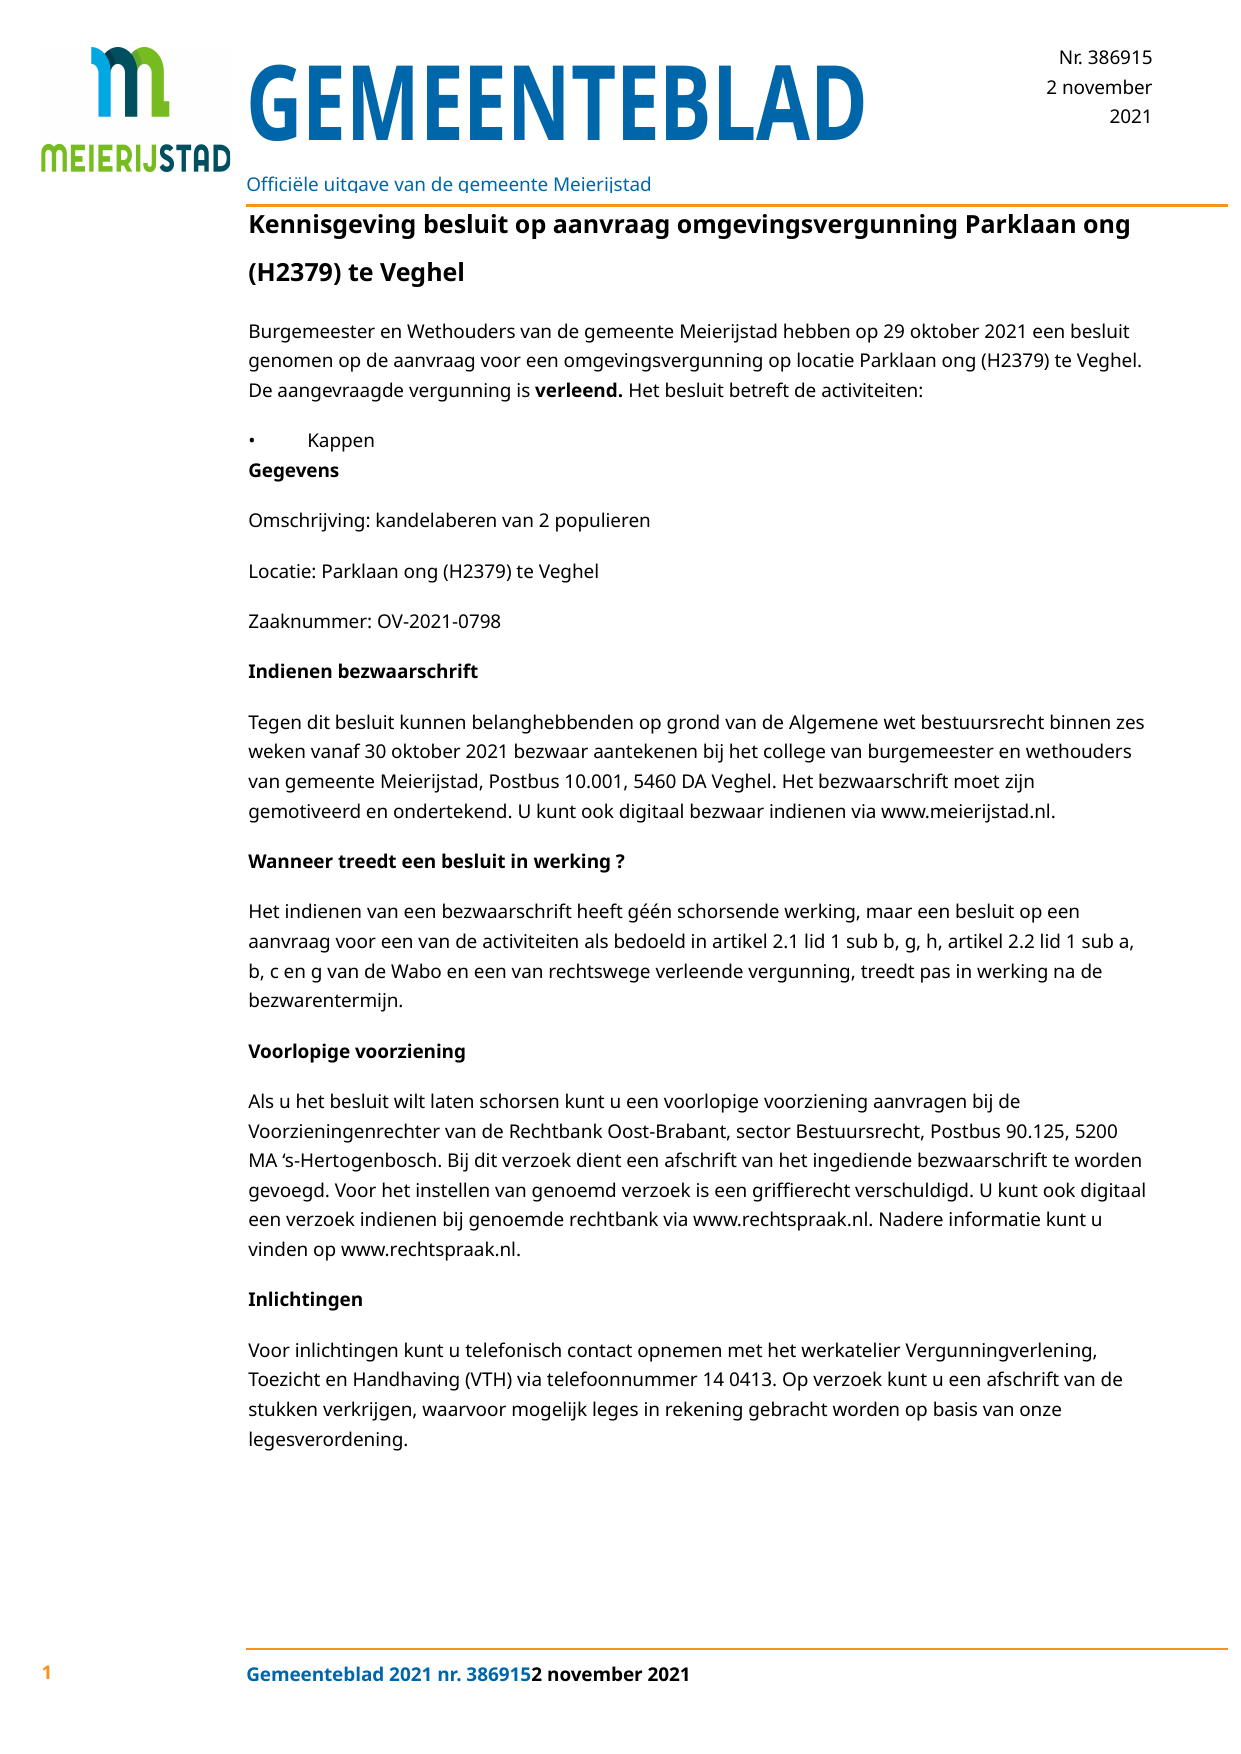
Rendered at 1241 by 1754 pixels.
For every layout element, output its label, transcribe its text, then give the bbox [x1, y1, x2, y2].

text Als u het besluit wilt laten schorsen kunt u een voorlopige voorziening aanvragen bij de Voorzieningenrechter van de Rechtbank Oost-Brabant, sector Bestuursrecht, Postbus 90.125, 5200 MA ‘s-Hertogenbosch. Bij dit verzoek dient een afschrift van het ingediende bezwaarschrift te worden gevoegd. Voor het instellen van genoemd verzoek is een griffierecht verschuldigd. U kunt ook digitaal een verzoek indienen bij genoemde rechtbank via www.rechtspraak.nl. Nadere informatie kunt u vinden op www.rechtspraak.nl. [248, 1088, 1152, 1262]
picture [41, 47, 231, 172]
text Wanneer treedt een besluit in werking ? [248, 848, 1152, 874]
text Indienen bezwaarschrift [248, 659, 1152, 684]
text Burgemeester en Wethouders van de gemeente Meierijstad hebben op 29 oktober 2021 een besluit genomen op de aanvraag voor een omgevingsvergunning op locatie Parklaan ong (H2379) te Veghel. De aangevraagde vergunning is verleend. Het besluit betreft de activiteiten: [248, 318, 1152, 403]
text Gegevens [248, 457, 1152, 483]
text Voorlopige voorziening [248, 1038, 1152, 1064]
text Zaaknummer: OV-2021-0798 [248, 608, 1152, 634]
text Voor inlichtingen kunt u telefonisch contact opnemen met het werkatelier Vergunningverlening, Toezicht en Handhaving (VTH) via telefoonnummer 14 0413. Op verzoek kunt u een afschrift van de stukken verkrijgen, waarvoor mogelijk leges in rekening gebracht worden op basis van onze legesverordening. [248, 1337, 1152, 1452]
text Tegen dit besluit kunnen belanghebbenden op grond van de Algemene wet bestuursrecht binnen zes weken vanaf 30 oktober 2021 bezwaar aantekenen bij het college van burgemeester en wethouders van gemeente Meierijstad, Postbus 10.001, 5460 DA Veghel. Het bezwaarschrift moet zijn gemotiveerd en ondertekend. U kunt ook digitaal bezwaar indienen via www.meierijstad.nl. [248, 709, 1152, 824]
text Kennisgeving besluit op aanvraag omgevingsvergunning Parklaan ong (H2379) te Veghel [248, 207, 1152, 288]
text Inlichtingen [248, 1287, 1152, 1312]
text Het indienen van een bezwaarschrift heeft géén schorsende werking, maar een besluit op een aanvraag voor een van de activiteiten als bedoeld in artikel 2.1 lid 1 sub b, g, h, artikel 2.2 lid 1 sub a, b, c en g van de Wabo en een van rechtswege verleende vergunning, treedt pas in werking na de bezwarentermijn. [248, 899, 1152, 1013]
text Locatie: Parklaan ong (H2379) te Veghel [248, 558, 1152, 584]
list Kappen [248, 427, 1152, 453]
text Omschrijving: kandelaberen van 2 populieren [248, 507, 1152, 533]
